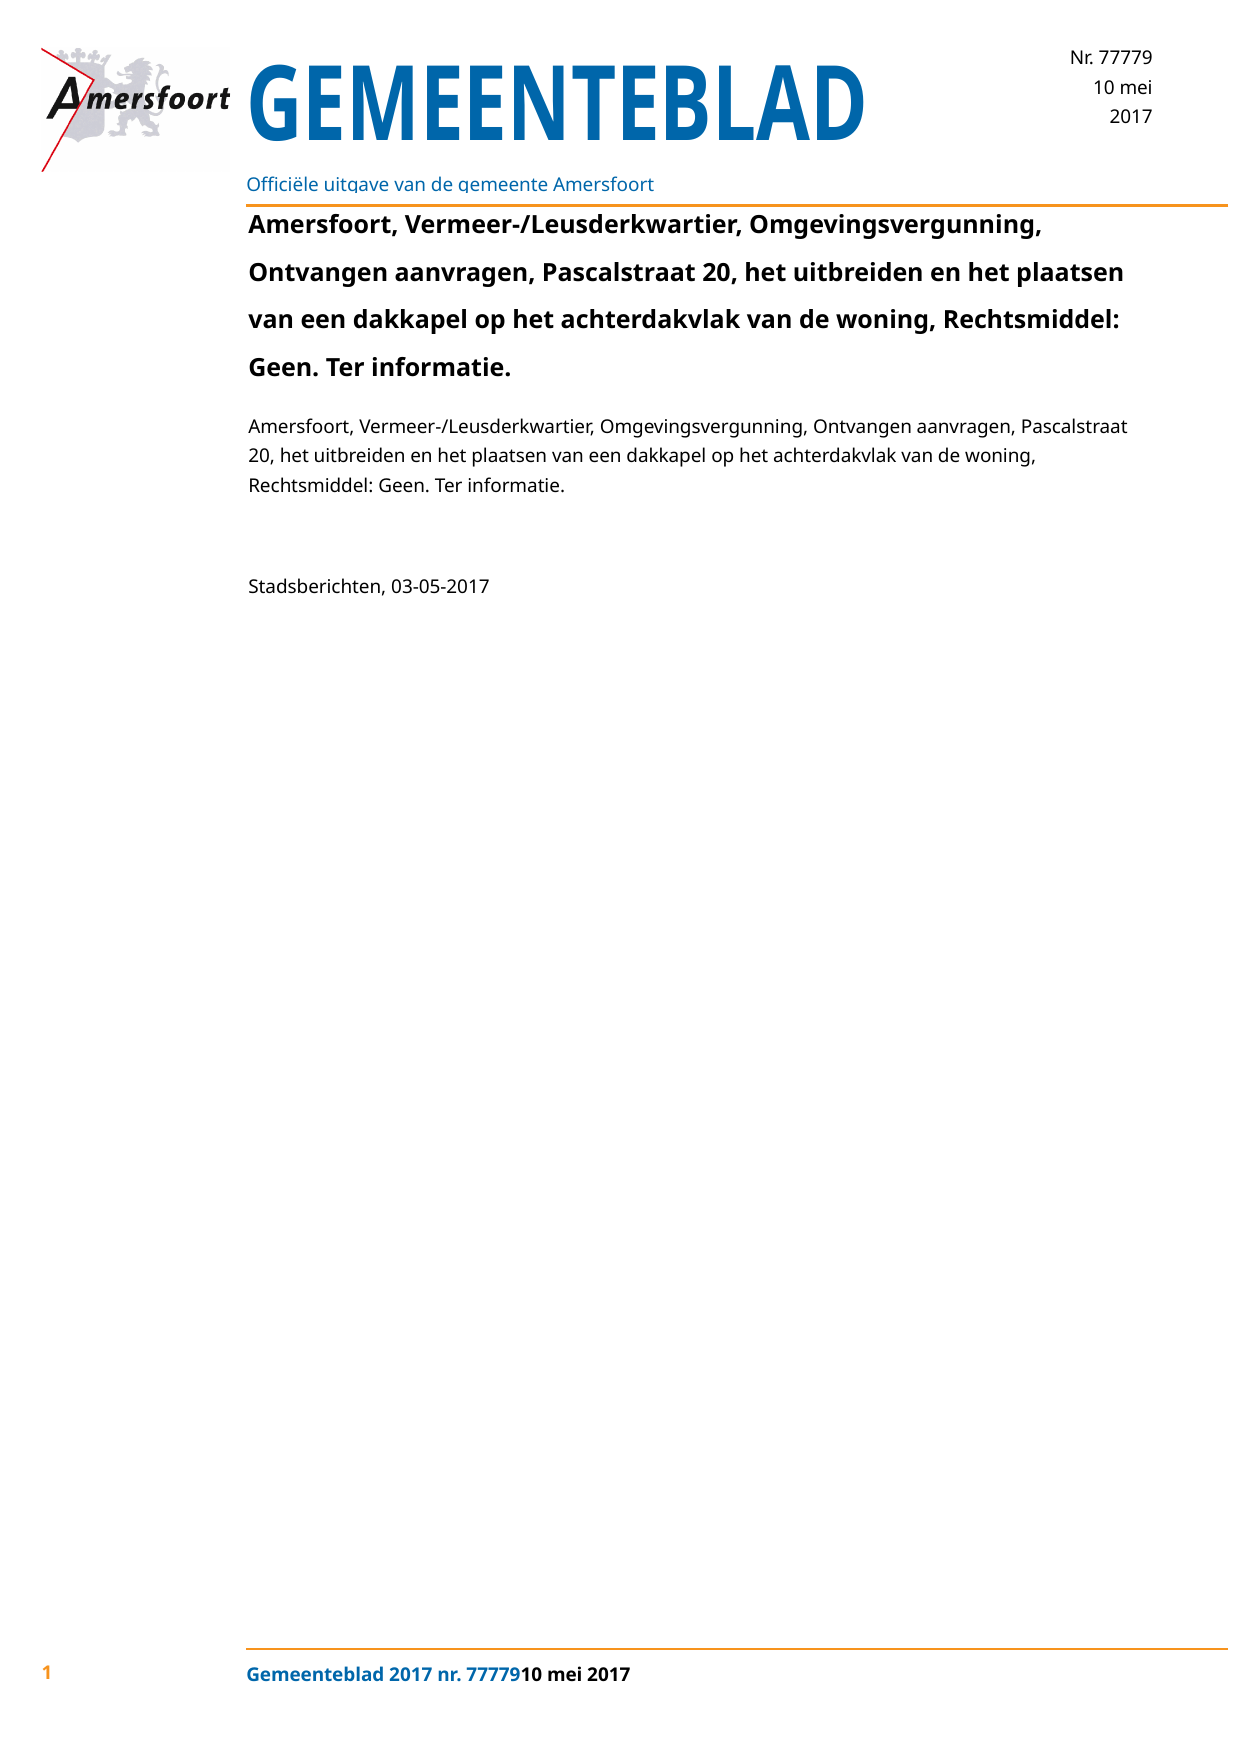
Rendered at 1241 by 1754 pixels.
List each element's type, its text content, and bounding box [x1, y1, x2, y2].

text Amersfoort, Vermeer-/Leusderkwartier, Omgevingsvergunning, Ontvangen aanvragen, Pascalstraat 20, het uitbreiden en het plaatsen van een dakkapel op het achterdakvlak van de woning, Rechtsmiddel: Geen. Ter informatie. [248, 413, 1152, 498]
text Amersfoort, Vermeer-/Leusderkwartier, Omgevingsvergunning, Ontvangen aanvragen, Pascalstraat 20, het uitbreiden en het plaatsen van een dakkapel op het achterdakvlak van de woning, Rechtsmiddel: Geen. Ter informatie. [248, 207, 1152, 384]
picture [41, 47, 231, 172]
text Stadsberichten, 03-05-2017 [248, 573, 1152, 599]
